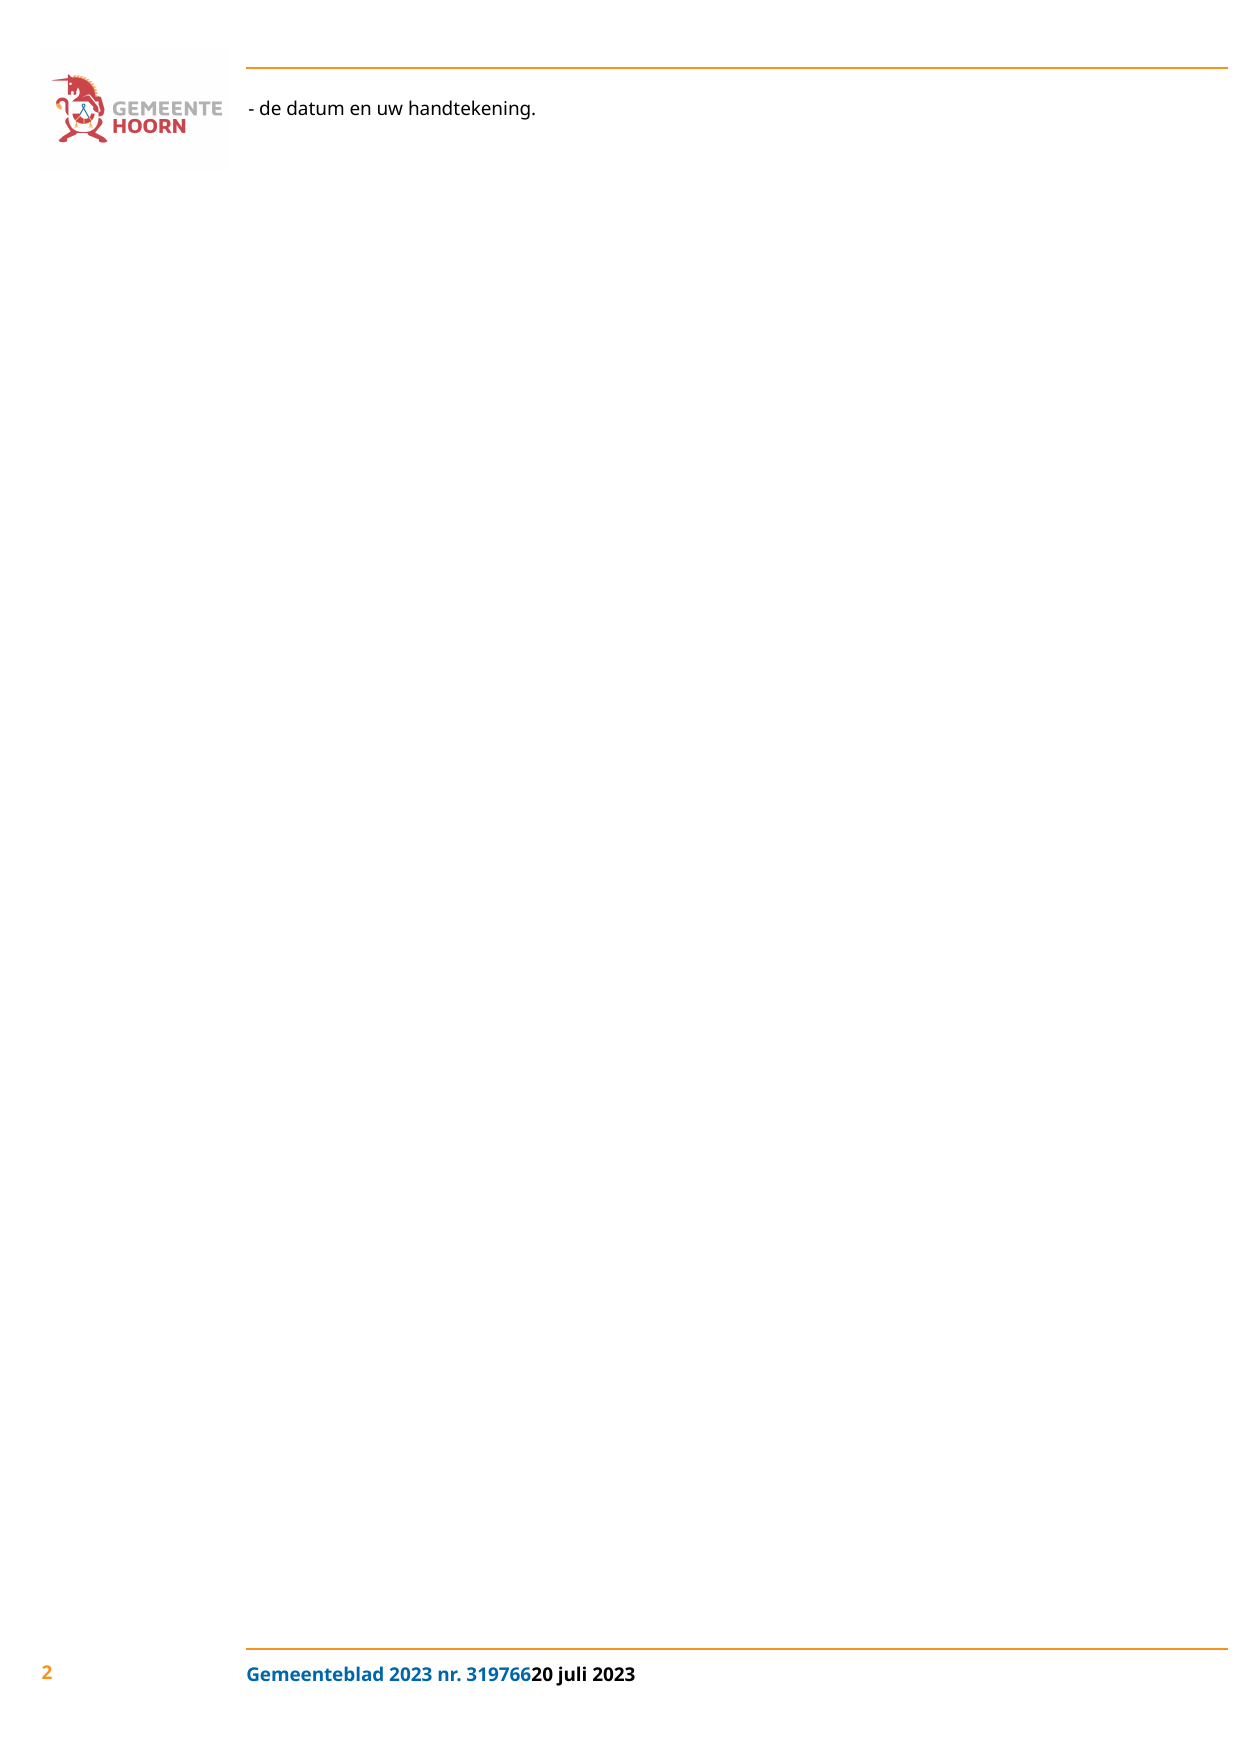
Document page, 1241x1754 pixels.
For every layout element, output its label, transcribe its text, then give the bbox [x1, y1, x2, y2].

picture [41, 47, 231, 172]
text - de datum en uw handtekening. [248, 95, 1152, 121]
